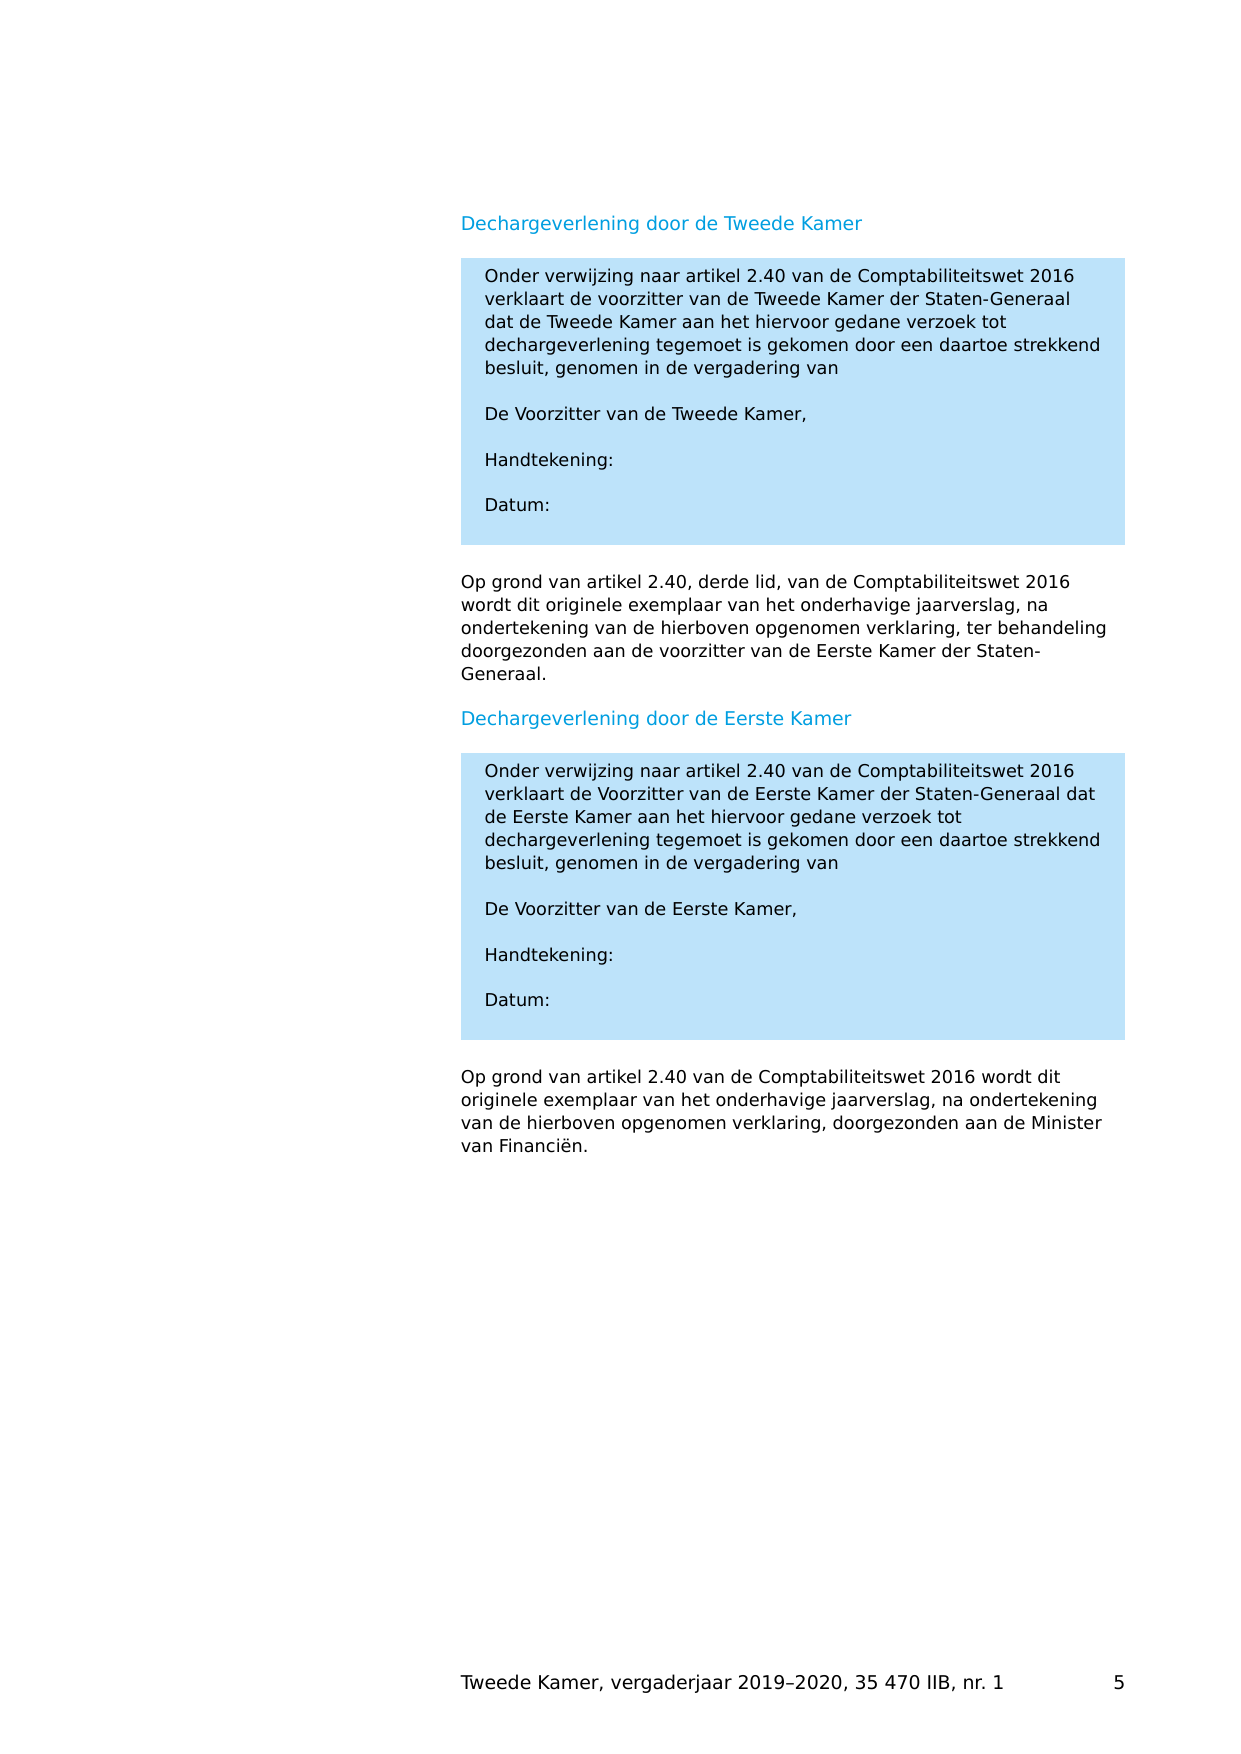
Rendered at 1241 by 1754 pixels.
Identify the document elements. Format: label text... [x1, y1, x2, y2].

title Dechargeverlening door de Eerste Kamer [461, 708, 1125, 730]
text Op grond van artikel 2.40, derde lid, van de Comptabiliteitswet 2016 wordt dit originele exemplaar van het onderhavige jaarverslag, na ondertekening van de hierboven opgenomen verklaring, ter behandeling doorgezonden aan de voorzitter van de Eerste Kamer der Staten-Generaal. [461, 570, 1125, 685]
title Dechargeverlening door de Tweede Kamer [461, 213, 1125, 235]
table_header Onder verwijzing naar artikel 2.40 van de Comptabiliteitswet 2016 verklaart de Voorzitter van de Eerste Kamer der Staten-Generaal dat de Eerste Kamer aan het hiervoor gedane verzoek tot dechargeverlening tegemoet is gekomen door een daartoe strekkend besluit, genomen in de vergadering van De Voorzitter van de Eerste Kamer, Handtekening: Datum: [461, 753, 1125, 1040]
text Op grond van artikel 2.40 van de Comptabiliteitswet 2016 wordt dit originele exemplaar van het onderhavige jaarverslag, na ondertekening van de hierboven opgenomen verklaring, doorgezonden aan de Minister van Financiën. [461, 1065, 1125, 1157]
table_header Onder verwijzing naar artikel 2.40 van de Comptabiliteitswet 2016 verklaart de voorzitter van de Tweede Kamer der Staten-Generaal dat de Tweede Kamer aan het hiervoor gedane verzoek tot dechargeverlening tegemoet is gekomen door een daartoe strekkend besluit, genomen in de vergadering van De Voorzitter van de Tweede Kamer, Handtekening: Datum: [461, 258, 1125, 545]
